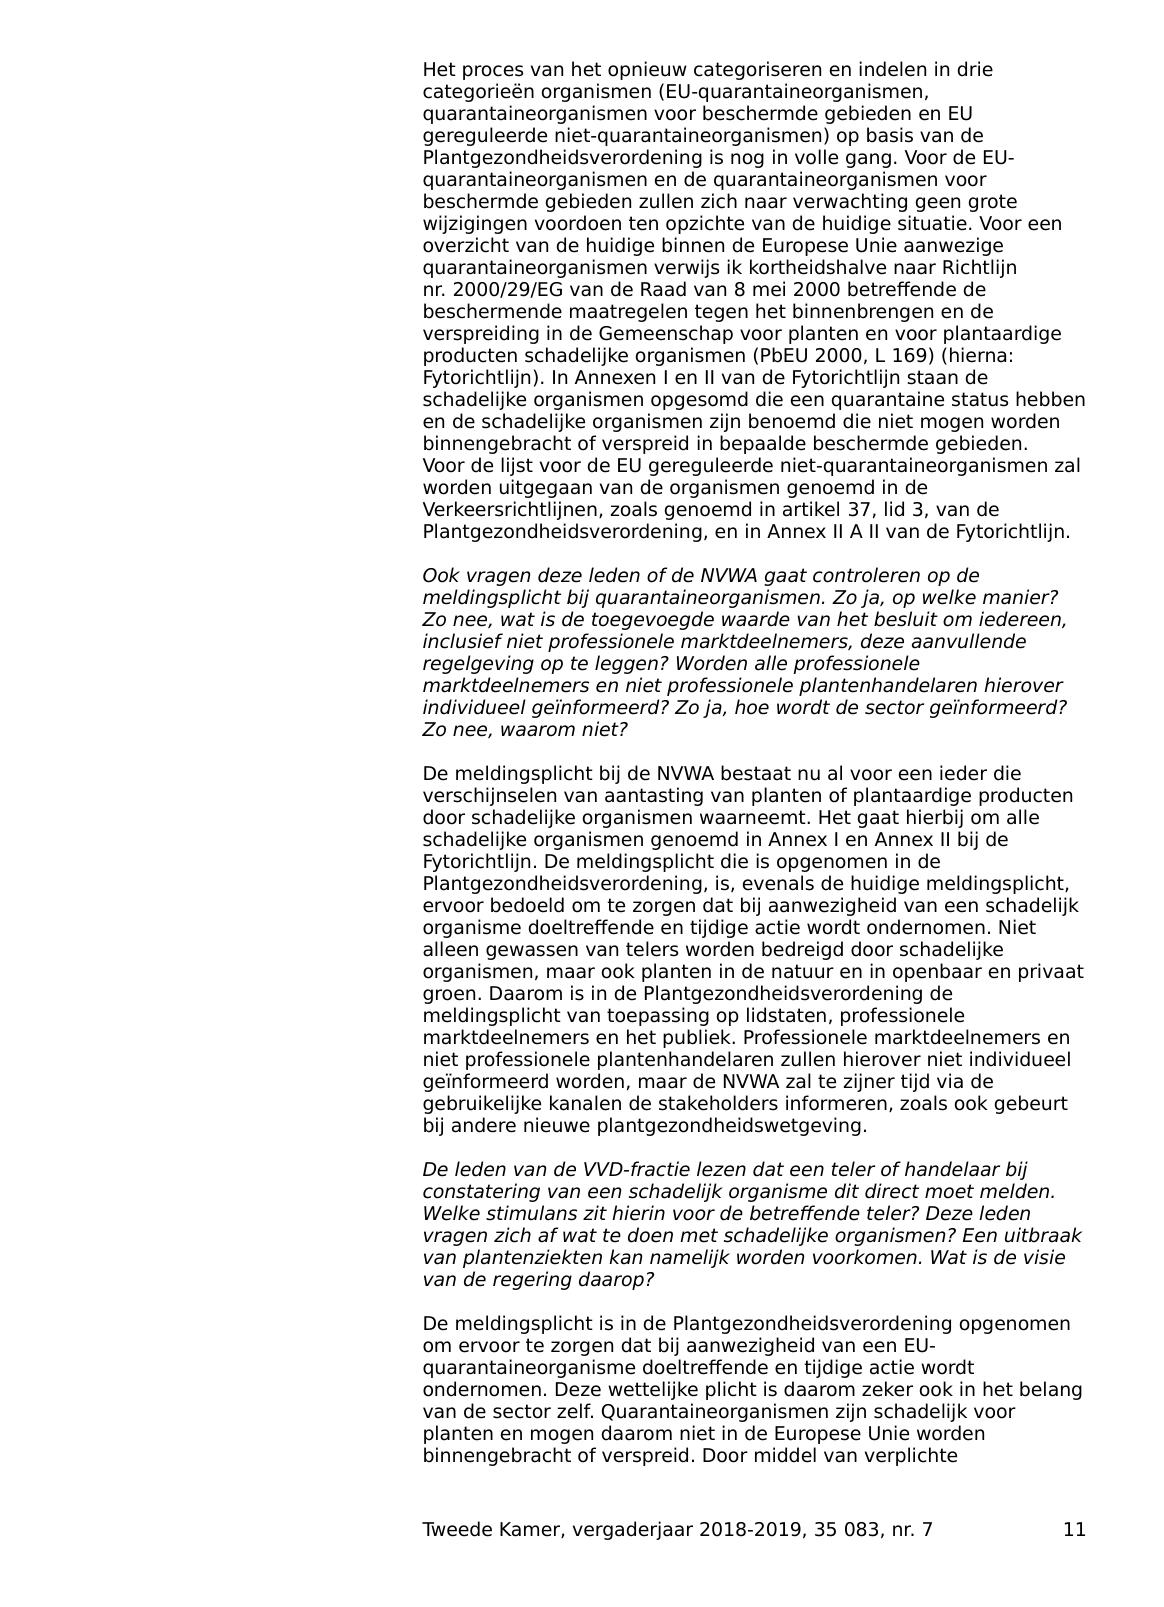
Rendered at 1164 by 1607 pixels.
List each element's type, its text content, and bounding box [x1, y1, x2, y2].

text De meldingsplicht bij de NVWA bestaat nu al voor een ieder die verschijnselen van aantasting van planten of plantaardige producten door schadelijke organismen waarneemt. Het gaat hierbij om alle schadelijke organismen genoemd in Annex I en Annex II bij de Fytorichtlijn. De meldingsplicht die is opgenomen in de Plantgezondheidsverordening, is, evenals de huidige meldingsplicht, ervoor bedoeld om te zorgen dat bij aanwezigheid van een schadelijk organisme doeltreffende en tijdige actie wordt ondernomen. Niet alleen gewassen van telers worden bedreigd door schadelijke organismen, maar ook planten in de natuur en in openbaar en privaat groen. Daarom is in de Plantgezondheidsverordening de meldingsplicht van toepassing op lidstaten, professionele marktdeelnemers en het publiek. Professionele marktdeelnemers en niet professionele plantenhandelaren zullen hierover niet individueel geïnformeerd worden, maar de NVWA zal te zijner tijd via de gebruikelijke kanalen de stakeholders informeren, zoals ook gebeurt bij andere nieuwe plantgezondheidswetgeving. [422, 763, 1087, 1136]
text Voor de lijst voor de EU gereguleerde niet-quarantaineorganismen zal worden uitgegaan van de organismen genoemd in de Verkeersrichtlijnen, zoals genoemd in artikel 37, lid 3, van de Plantgezondheidsverordening, en in Annex II A II van de Fytorichtlijn. [422, 455, 1087, 543]
text Het proces van het opnieuw categoriseren en indelen in drie categorieën organismen (EU-quarantaineorganismen, quarantaineorganismen voor beschermde gebieden en EU gereguleerde niet-quarantaineorganismen) op basis van de Plantgezondheidsverordening is nog in volle gang. Voor de EU- quarantaineorganismen en de quarantaineorganismen voor beschermde gebieden zullen zich naar verwachting geen grote wijzigingen voordoen ten opzichte van de huidige situatie. Voor een overzicht van de huidige binnen de Europese Unie aanwezige quarantaineorganismen verwijs ik kortheidshalve naar Richtlijn nr. 2000/29/EG van de Raad van 8 mei 2000 betreffende de beschermende maatregelen tegen het binnenbrengen en de verspreiding in de Gemeenschap voor planten en voor plantaardige producten schadelijke organismen (PbEU 2000, L 169) (hierna: Fytorichtlijn). In Annexen I en II van de Fytorichtlijn staan de schadelijke organismen opgesomd die een quarantaine status hebben en de schadelijke organismen zijn benoemd die niet mogen worden binnengebracht of verspreid in bepaalde beschermde gebieden. [422, 59, 1087, 455]
text Ook vragen deze leden of de NVWA gaat controleren op de meldingsplicht bij quarantaineorganismen. Zo ja, op welke manier? Zo nee, wat is de toegevoegde waarde van het besluit om iedereen, inclusief niet professionele marktdeelnemers, deze aanvullende regelgeving op te leggen? Worden alle professionele marktdeelnemers en niet professionele plantenhandelaren hierover individueel geïnformeerd? Zo ja, hoe wordt de sector geïnformeerd? Zo nee, waarom niet? [422, 565, 1087, 741]
text De leden van de VVD-fractie lezen dat een teler of handelaar bij constatering van een schadelijk organisme dit direct moet melden. Welke stimulans zit hierin voor de betreffende teler? Deze leden vragen zich af wat te doen met schadelijke organismen? Een uitbraak van plantenziekten kan namelijk worden voorkomen. Wat is de visie van de regering daarop? [422, 1159, 1087, 1291]
text De meldingsplicht is in de Plantgezondheidsverordening opgenomen om ervoor te zorgen dat bij aanwezigheid van een EU-quarantaineorganisme doeltreffende en tijdige actie wordt ondernomen. Deze wettelijke plicht is daarom zeker ook in het belang van de sector zelf. Quarantaineorganismen zijn schadelijk voor planten en mogen daarom niet in de Europese Unie worden binnengebracht of verspreid. Door middel van verplichte [422, 1313, 1087, 1467]
